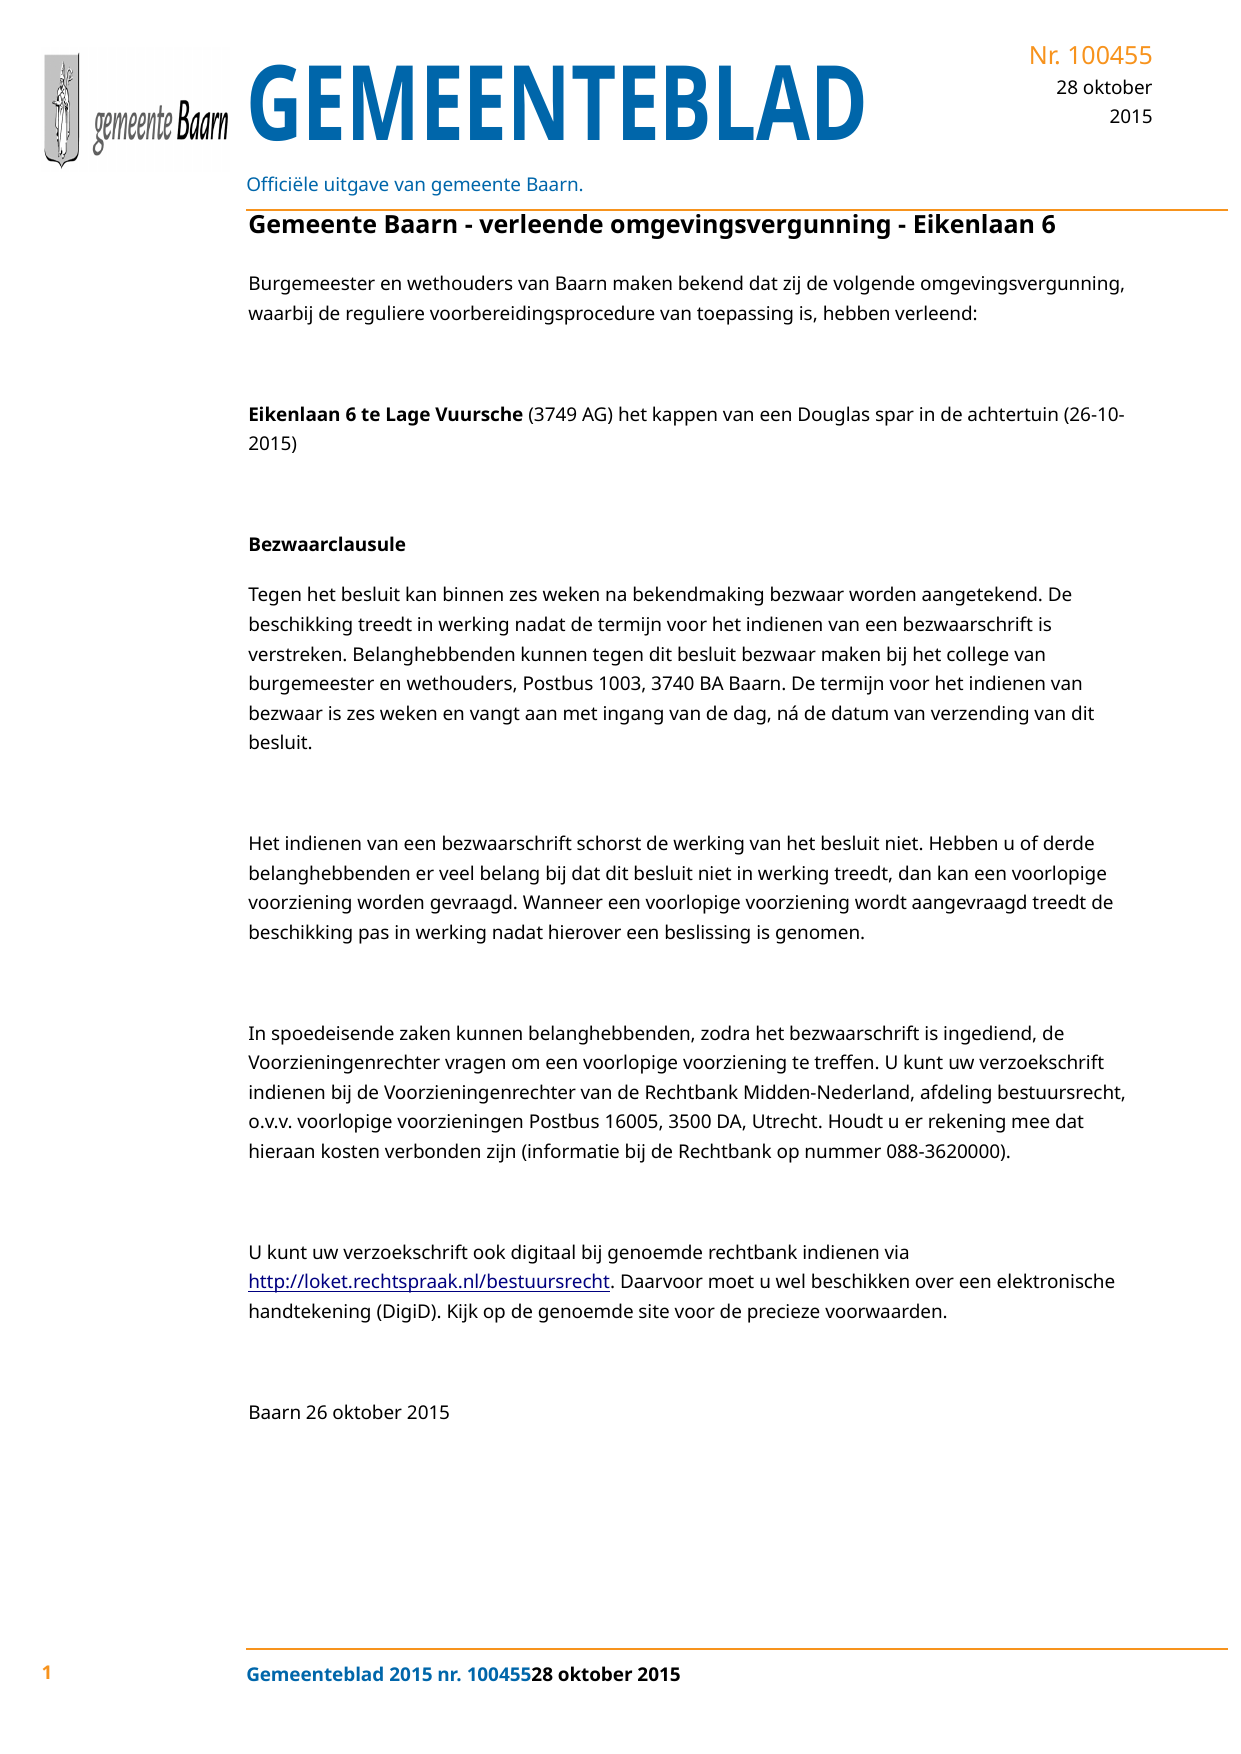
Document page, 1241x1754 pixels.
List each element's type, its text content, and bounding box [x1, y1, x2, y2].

text Burgemeester en wethouders van Baarn maken bekend dat zij de volgende omgevingsvergunning, waarbij de reguliere voorbereidingsprocedure van toepassing is, hebben verleend: [248, 270, 1152, 326]
text Tegen het besluit kan binnen zes weken na bekendmaking bezwaar worden aangetekend. De beschikking treedt in werking nadat de termijn voor het indienen van een bezwaarschrift is verstreken. Belanghebbenden kunnen tegen dit besluit bezwaar maken bij het college van burgemeester en wethouders, Postbus 1003, 3740 BA Baarn. De termijn voor het indienen van bezwaar is zes weken en vangt aan met ingang van de dag, ná de datum van verzending van dit besluit. [248, 582, 1152, 755]
text Eikenlaan 6 te Lage Vuursche (3749 AG) het kappen van een Douglas spar in de achtertuin (26-10-2015) [248, 401, 1152, 456]
text Baarn 26 oktober 2015 [248, 1399, 1152, 1425]
text Het indienen van een bezwaarschrift schorst de werking van het besluit niet. Hebben u of derde belanghebbenden er veel belang bij dat dit besluit niet in werking treedt, dan kan een voorlopige voorziening worden gevraagd. Wanneer een voorlopige voorziening wordt aangevraagd treedt de beschikking pas in werking nadat hierover een beslissing is genomen. [248, 830, 1152, 945]
text U kunt uw verzoekschrift ook digitaal bij genoemde rechtbank indienen via http://loket.rechtspraak.nl/bestuursrecht. Daarvoor moet u wel beschikken over een elektronische handtekening (DigiD). Kijk op de genoemde site voor de precieze voorwaarden. [248, 1239, 1152, 1324]
text In spoedeisende zaken kunnen belanghebbenden, zodra het bezwaarschrift is ingediend, de Voorzieningenrechter vragen om een voorlopige voorziening te treffen. U kunt uw verzoekschrift indienen bij de Voorzieningenrechter van de Rechtbank Midden-Nederland, afdeling bestuursrecht, o.v.v. voorlopige voorzieningen Postbus 16005, 3500 DA, Utrecht. Houdt u er rekening mee dat hieraan kosten verbonden zijn (informatie bij de Rechtbank op nummer 088-3620000). [248, 1020, 1152, 1164]
text Gemeente Baarn - verleende omgevingsvergunning - Eikenlaan 6 [248, 211, 1152, 241]
text Bezwaarclausule [248, 531, 1152, 557]
picture [41, 47, 231, 172]
